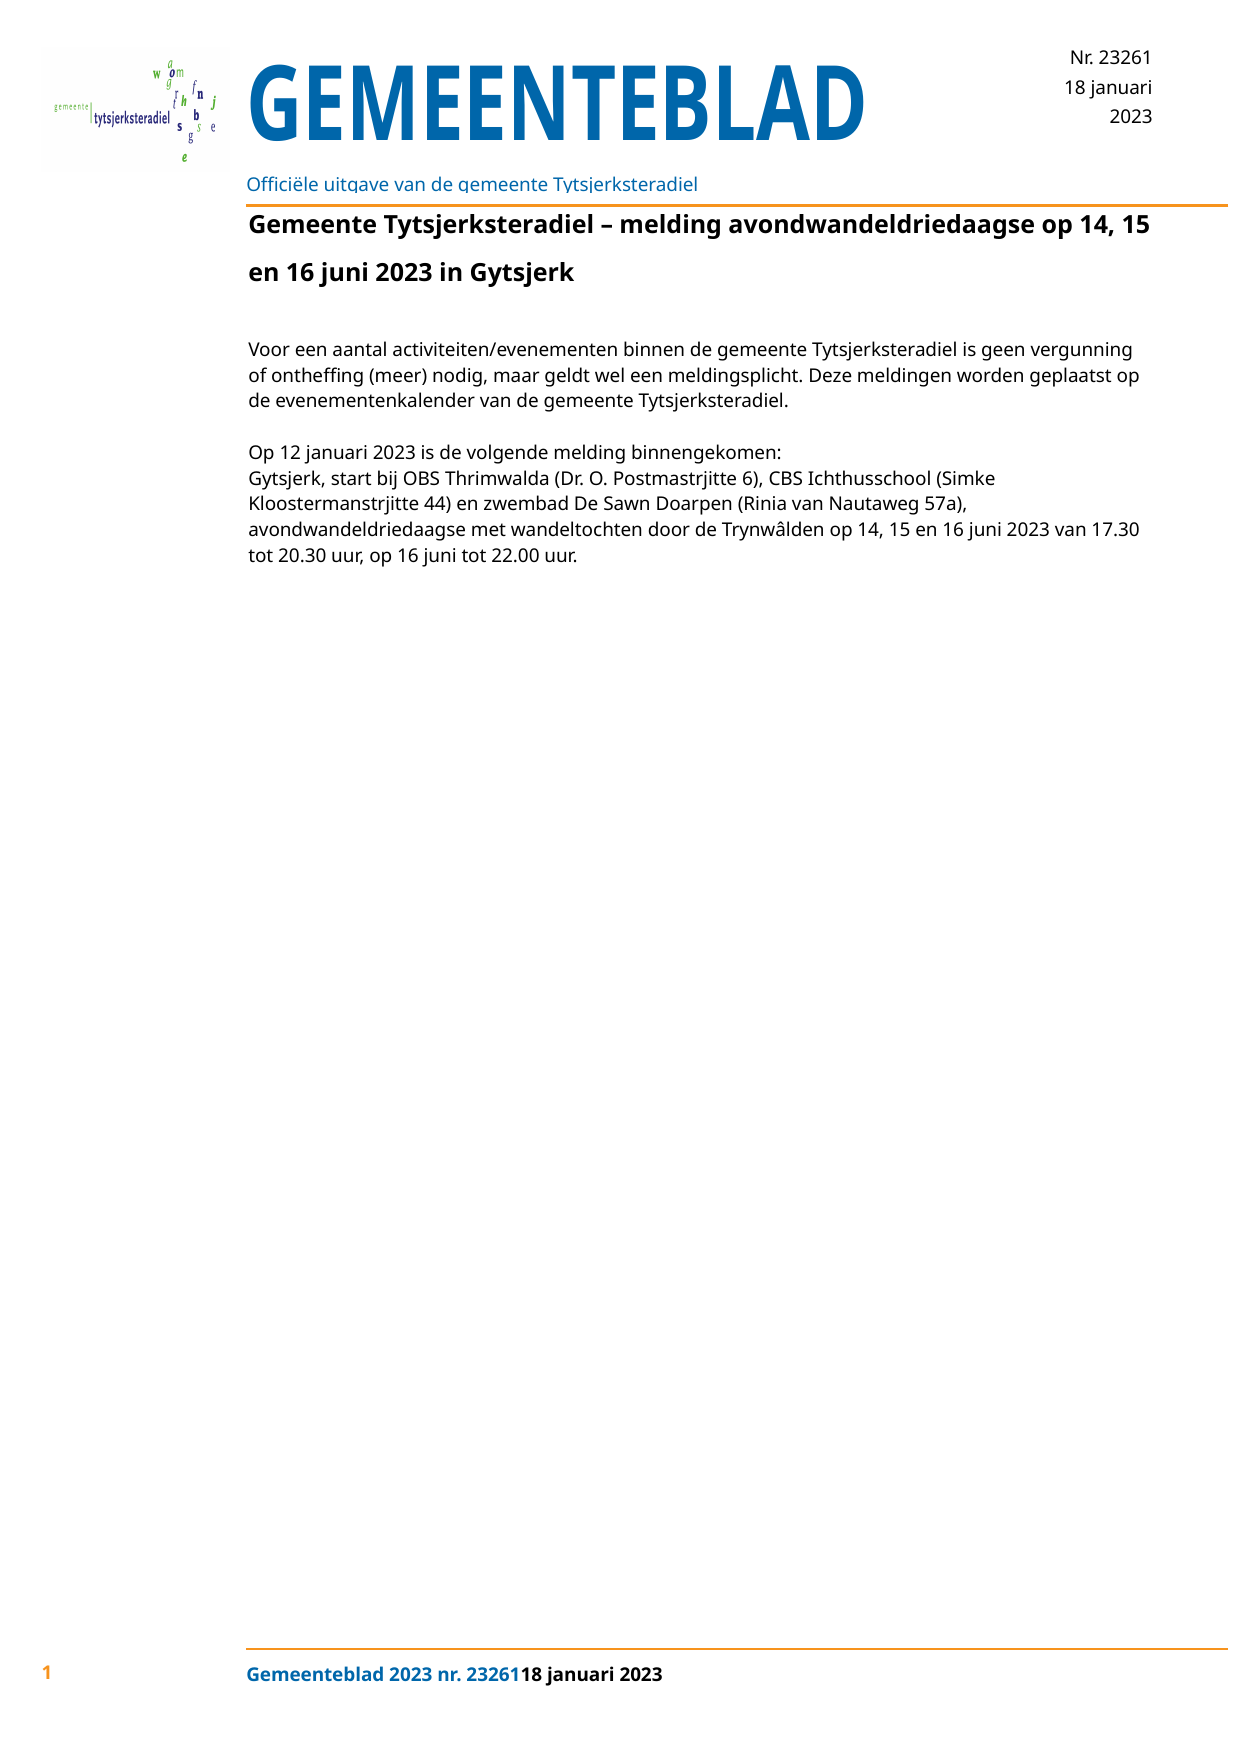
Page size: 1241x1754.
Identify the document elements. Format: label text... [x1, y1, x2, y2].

text Voor een aantal activiteiten/evenementen binnen de gemeente Tytsjerksteradiel is geen vergunning of ontheffing (meer) nodig, maar geldt wel een meldingsplicht. Deze meldingen worden geplaatst op de evenementenkalender van de gemeente Tytsjerksteradiel. [248, 336, 1152, 413]
text Gytsjerk, start bij OBS Thrimwalda (Dr. O. Postmastrjitte 6), CBS Ichthusschool (Simke Kloostermanstrjitte 44) en zwembad De Sawn Doarpen (Rinia van Nautaweg 57a), avondwandeldriedaagse met wandeltochten door de Trynwâlden op 14, 15 en 16 juni 2023 van 17.30 tot 20.30 uur, op 16 juni tot 22.00 uur. [248, 465, 1152, 568]
text Op 12 januari 2023 is de volgende melding binnengekomen: [248, 439, 1152, 465]
picture [41, 47, 231, 172]
text Gemeente Tytsjerksteradiel – melding avondwandeldriedaagse op 14, 15 en 16 juni 2023 in Gytsjerk [248, 207, 1152, 288]
